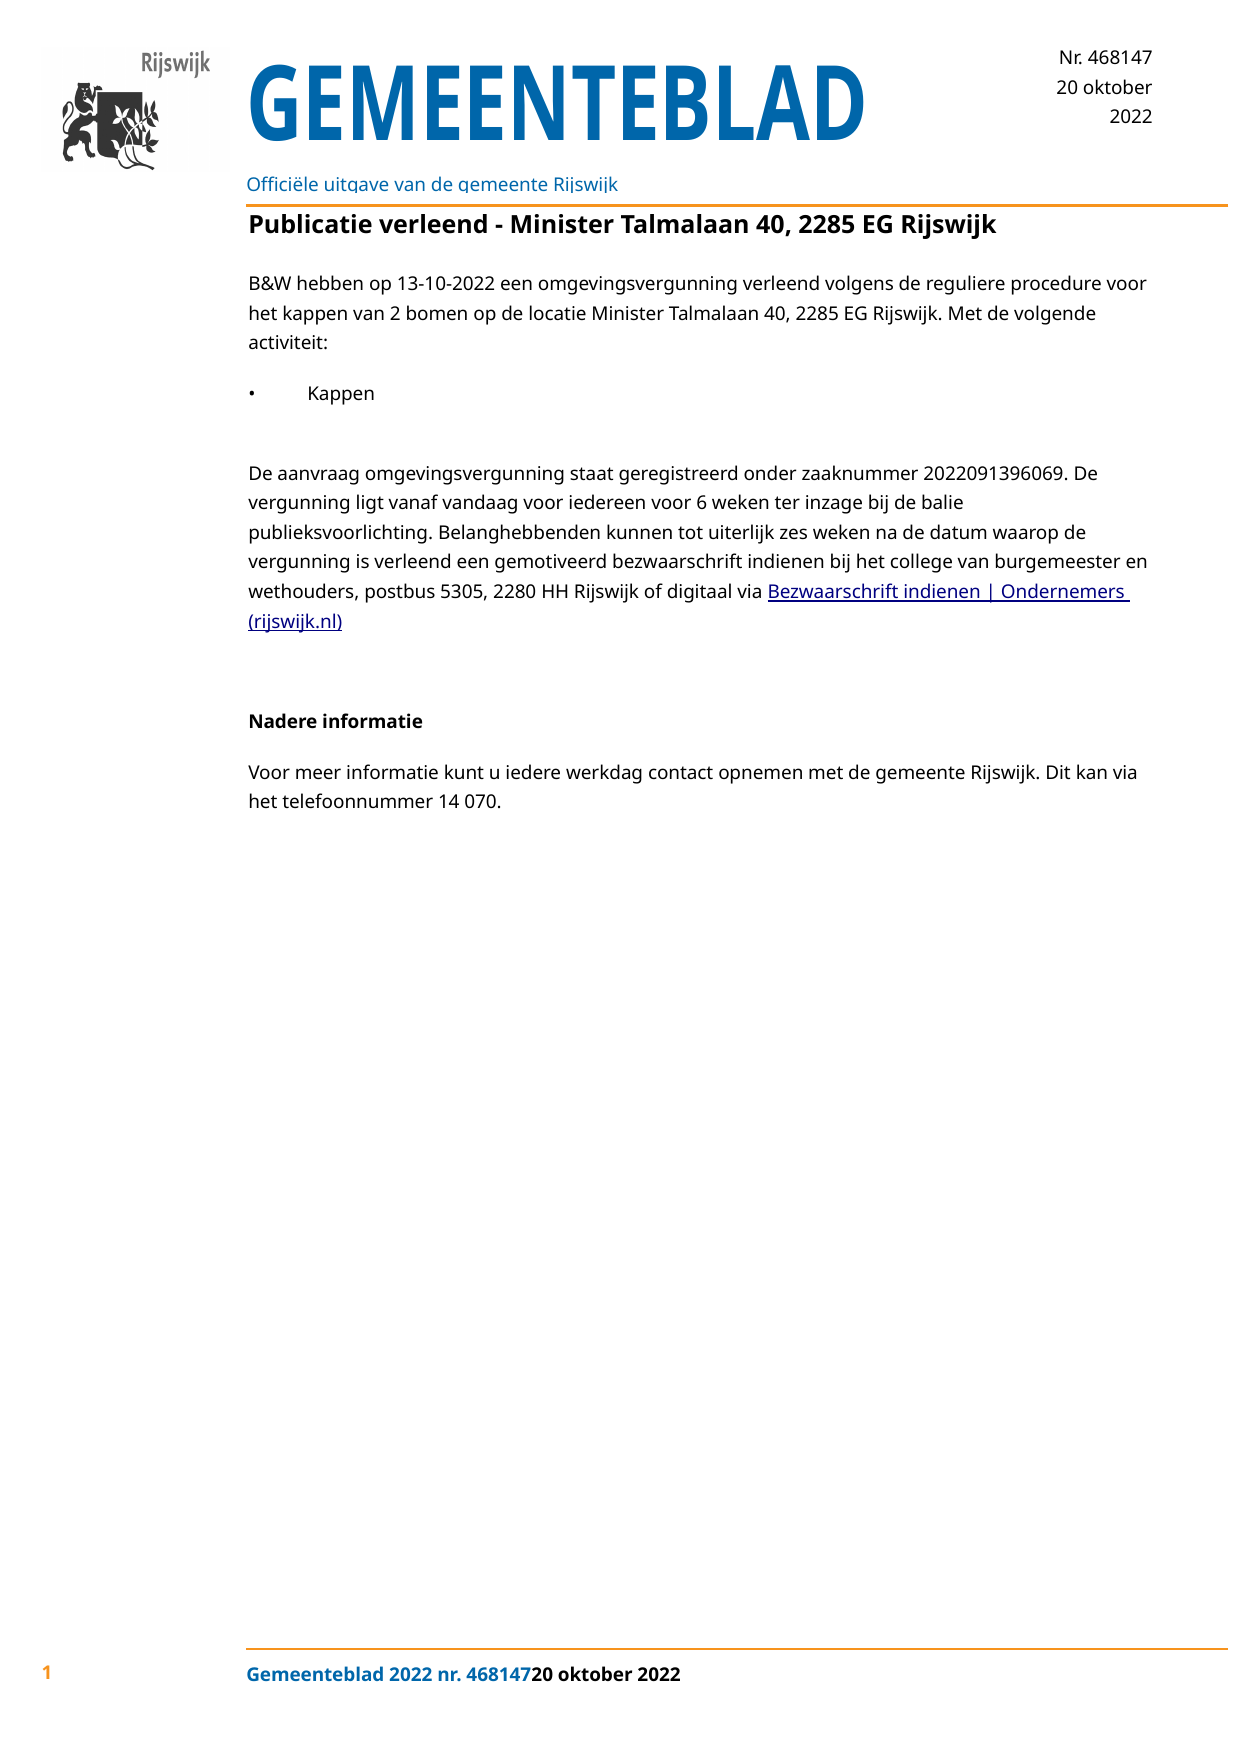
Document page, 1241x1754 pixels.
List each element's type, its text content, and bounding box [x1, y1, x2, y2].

picture [41, 47, 231, 172]
text B&W hebben op 13-10-2022 een omgevingsvergunning verleend volgens de reguliere procedure voor het kappen van 2 bomen op de locatie Minister Talmalaan 40, 2285 EG Rijswijk. Met de volgende activiteit: [248, 270, 1152, 355]
text Publicatie verleend - Minister Talmalaan 40, 2285 EG Rijswijk [248, 207, 1152, 241]
text Nadere informatie [248, 709, 1152, 734]
text Voor meer informatie kunt u iedere werkdag contact opnemen met de gemeente Rijswijk. Dit kan via het telefoonnummer 14 070. [248, 759, 1152, 814]
text De aanvraag omgevingsvergunning staat geregistreerd onder zaaknummer 2022091396069. De vergunning ligt vanaf vandaag voor iedereen voor 6 weken ter inzage bij de balie publieksvoorlichting. Belanghebbenden kunnen tot uiterlijk zes weken na de datum waarop de vergunning is verleend een gemotiveerd bezwaarschrift indienen bij het college van burgemeester en wethouders, postbus 5305, 2280 HH Rijswijk of digitaal via Bezwaarschrift indienen | Ondernemers (rijswijk.nl) [248, 460, 1152, 633]
list Kappen [248, 380, 1152, 406]
